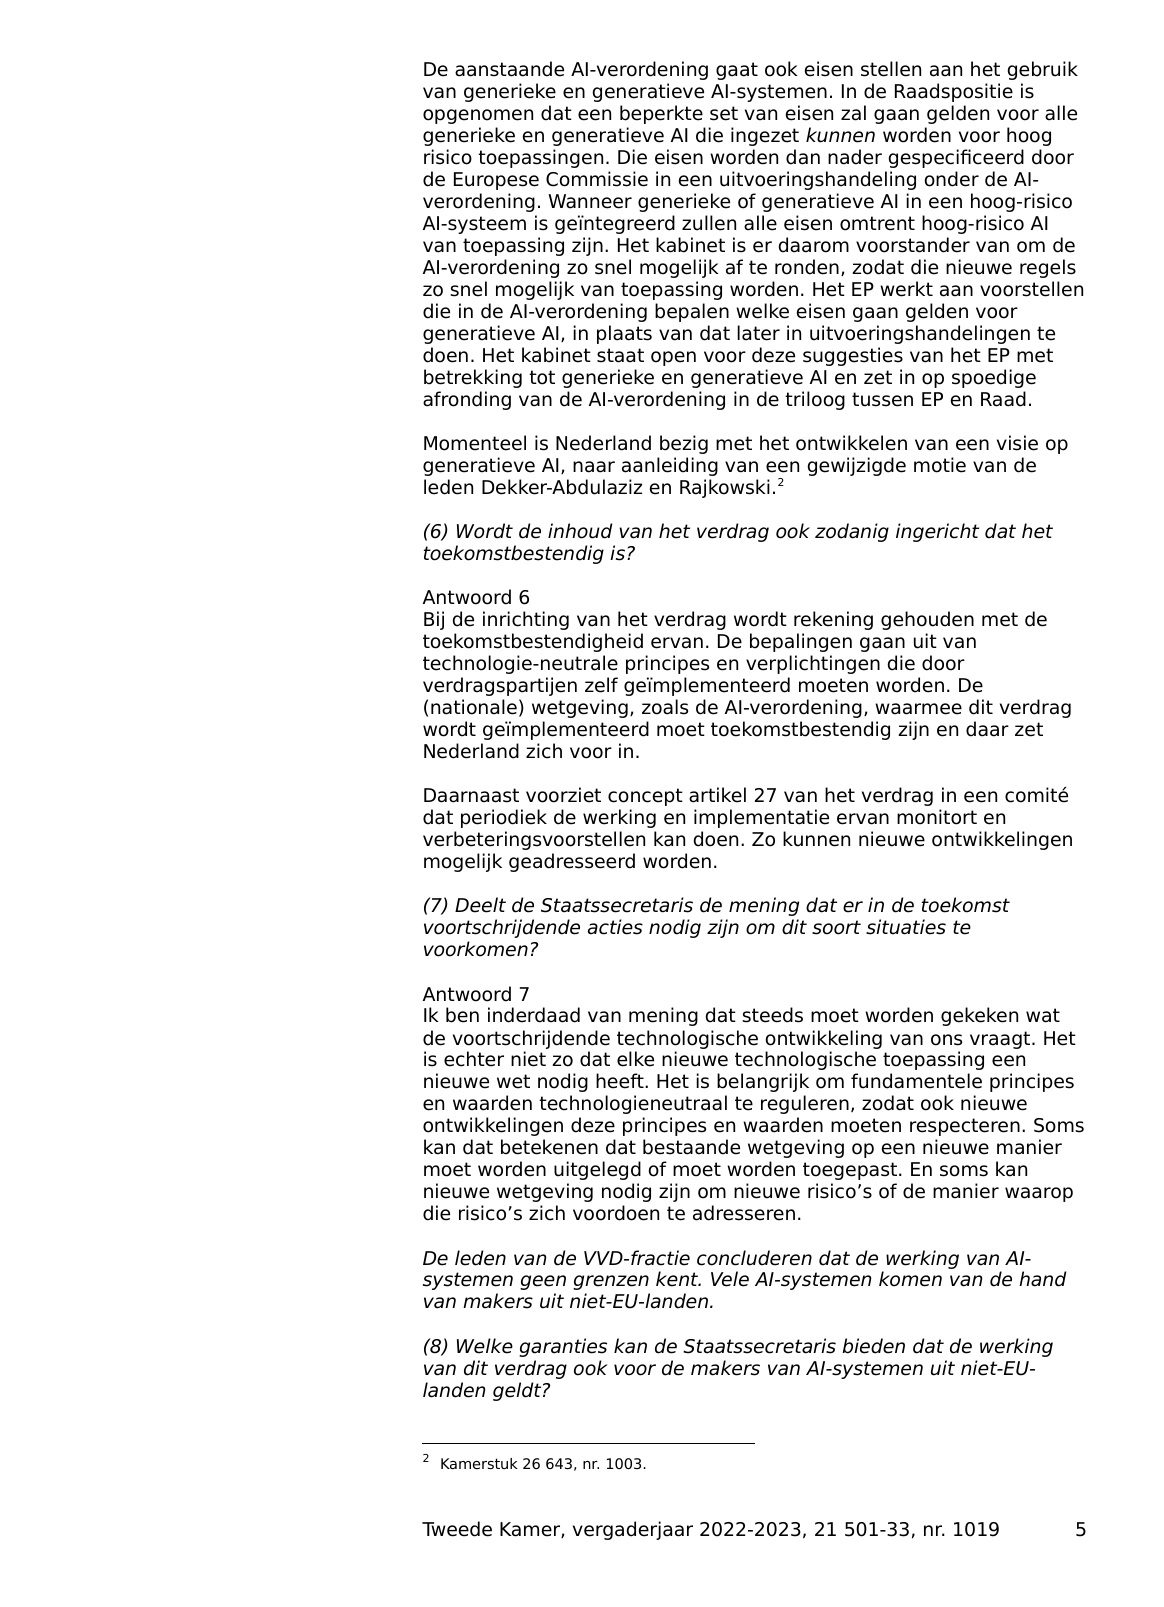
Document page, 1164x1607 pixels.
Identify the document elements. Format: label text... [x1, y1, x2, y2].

text Momenteel is Nederland bezig met het ontwikkelen van een visie op generatieve AI, naar aanleiding van een gewijzigde motie van de leden Dekker-Abdulaziz en Rajkowski. [422, 433, 1087, 499]
text Ik ben inderdaad van mening dat steeds moet worden gekeken wat de voortschrijdende technologische ontwikkeling van ons vraagt. Het is echter niet zo dat elke nieuwe technologische toepassing een nieuwe wet nodig heeft. Het is belangrijk om fundamentele principes en waarden technologieneutraal te reguleren, zodat ook nieuwe ontwikkelingen deze principes en waarden moeten respecteren. Soms kan dat betekenen dat bestaande wetgeving op een nieuwe manier moet worden uitgelegd of moet worden toegepast. En soms kan nieuwe wetgeving nodig zijn om nieuwe risico’s of de manier waarop die risico’s zich voordoen te adresseren. [422, 1005, 1087, 1225]
text De leden van de VVD-fractie concluderen dat de werking van AI-systemen geen grenzen kent. Vele AI-systemen komen van de hand van makers uit niet-EU-landen. [422, 1247, 1087, 1313]
text (8) Welke garanties kan de Staatssecretaris bieden dat de werking van dit verdrag ook voor de makers van AI-systemen uit niet-EU-landen geldt? [422, 1336, 1087, 1401]
text Antwoord 6 [422, 587, 1087, 609]
text Bij de inrichting van het verdrag wordt rekening gehouden met de toekomstbestendigheid ervan. De bepalingen gaan uit van technologie-neutrale principes en verplichtingen die door verdragspartijen zelf geïmplementeerd moeten worden. De (nationale) wetgeving, zoals de AI-verordening, waarmee dit verdrag wordt geïmplementeerd moet toekomstbestendig zijn en daar zet Nederland zich voor in. [422, 609, 1087, 763]
text De aanstaande AI-verordening gaat ook eisen stellen aan het gebruik van generieke en generatieve AI-systemen. In de Raadspositie is opgenomen dat een beperkte set van eisen zal gaan gelden voor alle generieke en generatieve AI die ingezet kunnen worden voor hoog risico toepassingen. Die eisen worden dan nader gespecificeerd door de Europese Commissie in een uitvoeringshandeling onder de AI-verordening. Wanneer generieke of generatieve AI in een hoog-risico AI-systeem is geïntegreerd zullen alle eisen omtrent hoog-risico AI van toepassing zijn. Het kabinet is er daarom voorstander van om de AI-verordening zo snel mogelijk af te ronden, zodat die nieuwe regels zo snel mogelijk van toepassing worden. Het EP werkt aan voorstellen die in de AI-verordening bepalen welke eisen gaan gelden voor generatieve AI, in plaats van dat later in uitvoeringshandelingen te doen. Het kabinet staat open voor deze suggesties van het EP met betrekking tot generieke en generatieve AI en zet in op spoedige afronding van de AI-verordening in de triloog tussen EP en Raad. [422, 59, 1087, 411]
text Antwoord 7 [422, 983, 1087, 1005]
text Daarnaast voorziet concept artikel 27 van het verdrag in een comité dat periodiek de werking en implementatie ervan monitort en verbeteringsvoorstellen kan doen. Zo kunnen nieuwe ontwikkelingen mogelijk geadresseerd worden. [422, 785, 1087, 873]
text Kamerstuk 26 643, nr. 1003. [422, 1452, 1087, 1474]
text (6) Wordt de inhoud van het verdrag ook zodanig ingericht dat het toekomstbestendig is? [422, 521, 1087, 565]
text (7) Deelt de Staatssecretaris de mening dat er in de toekomst voortschrijdende acties nodig zijn om dit soort situaties te voorkomen? [422, 895, 1087, 961]
